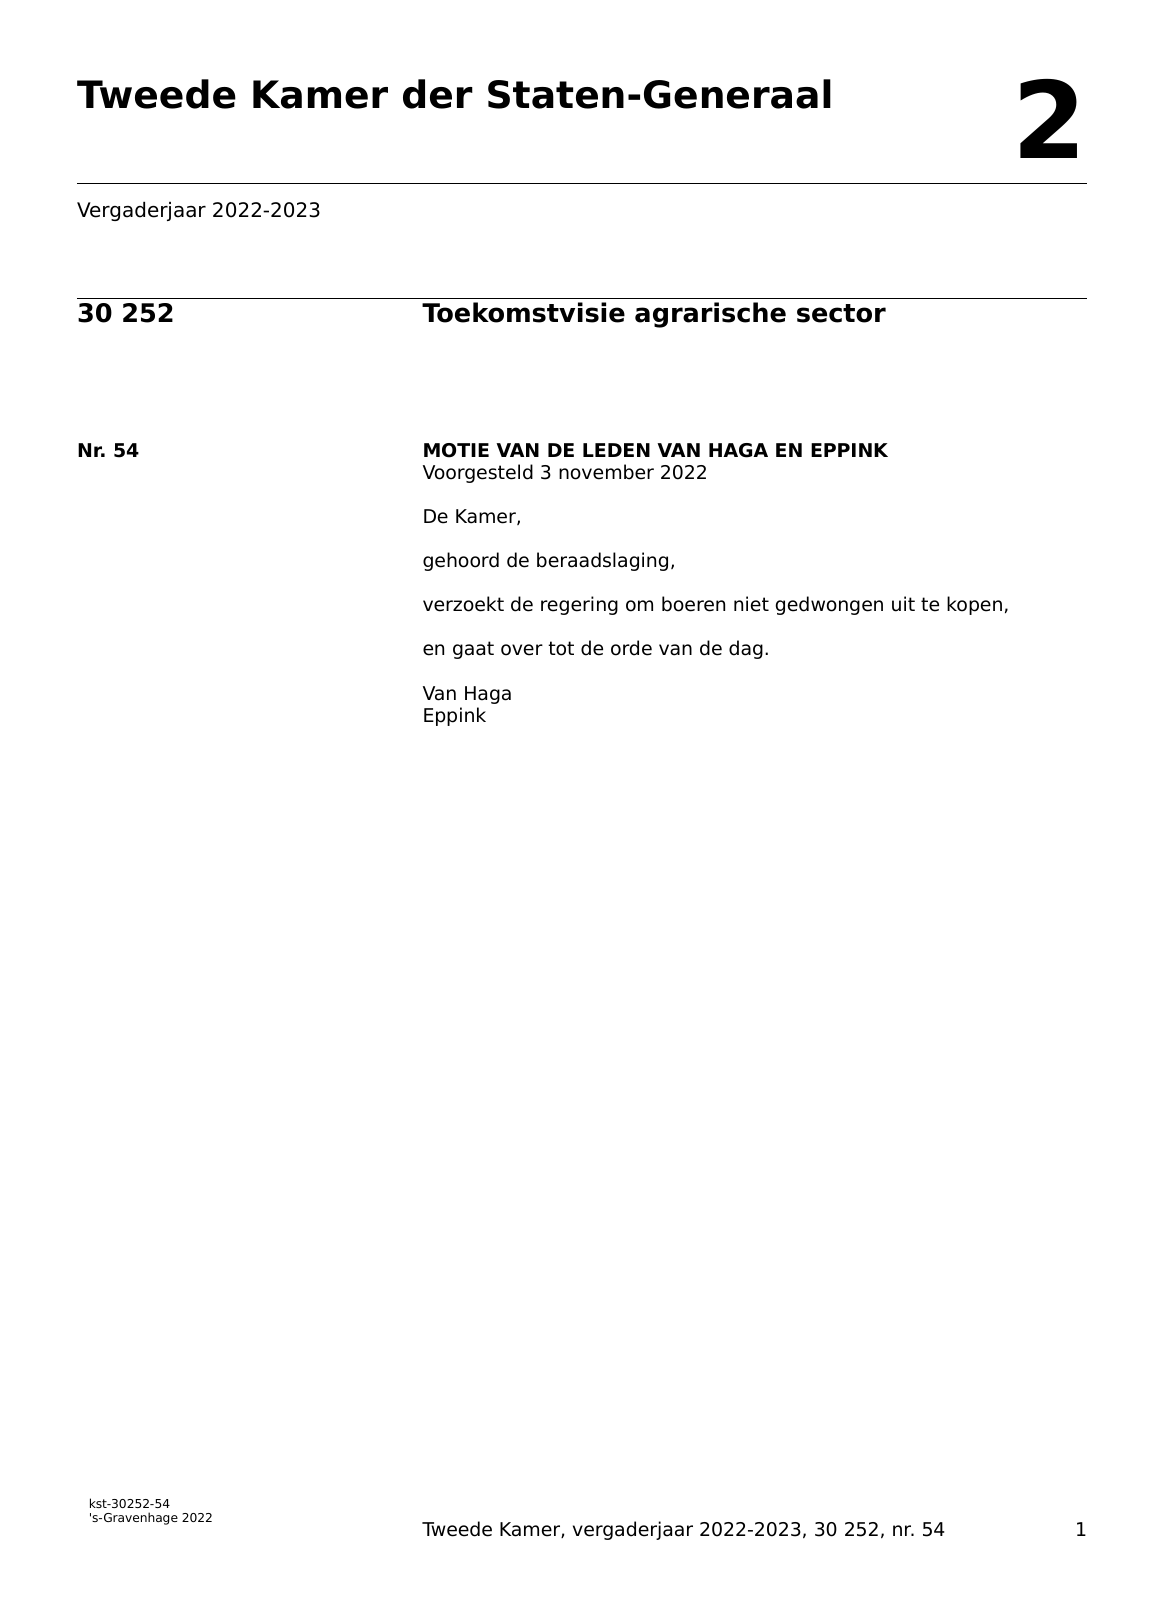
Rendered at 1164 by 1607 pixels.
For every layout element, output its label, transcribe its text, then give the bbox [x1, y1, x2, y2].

table_cell Vergaderjaar 2022-2023 [77, 184, 1087, 298]
text De Kamer, [422, 506, 1087, 528]
subtitle Nr. 54 MOTIE VAN DE LEDEN VAN HAGA EN EPPINK [77, 440, 1087, 462]
text verzoekt de regering om boeren niet gedwongen uit te kopen, [422, 594, 1087, 616]
table_header Tweede Kamer der Staten-Generaal [77, 59, 886, 183]
subtitle 30 252 Toekomstvisie agrarische sector [77, 299, 1087, 329]
text Van Haga [422, 682, 1087, 704]
text gehoord de beraadslaging, [422, 550, 1087, 572]
text Voorgesteld 3 november 2022 [422, 462, 1087, 484]
text Eppink [422, 704, 1087, 726]
text 's-Gravenhage 2022 [88, 1511, 323, 1525]
table_header 2 [886, 59, 1087, 183]
text en gaat over tot de orde van de dag. [422, 638, 1087, 660]
text kst-30252-54 [88, 1497, 323, 1511]
